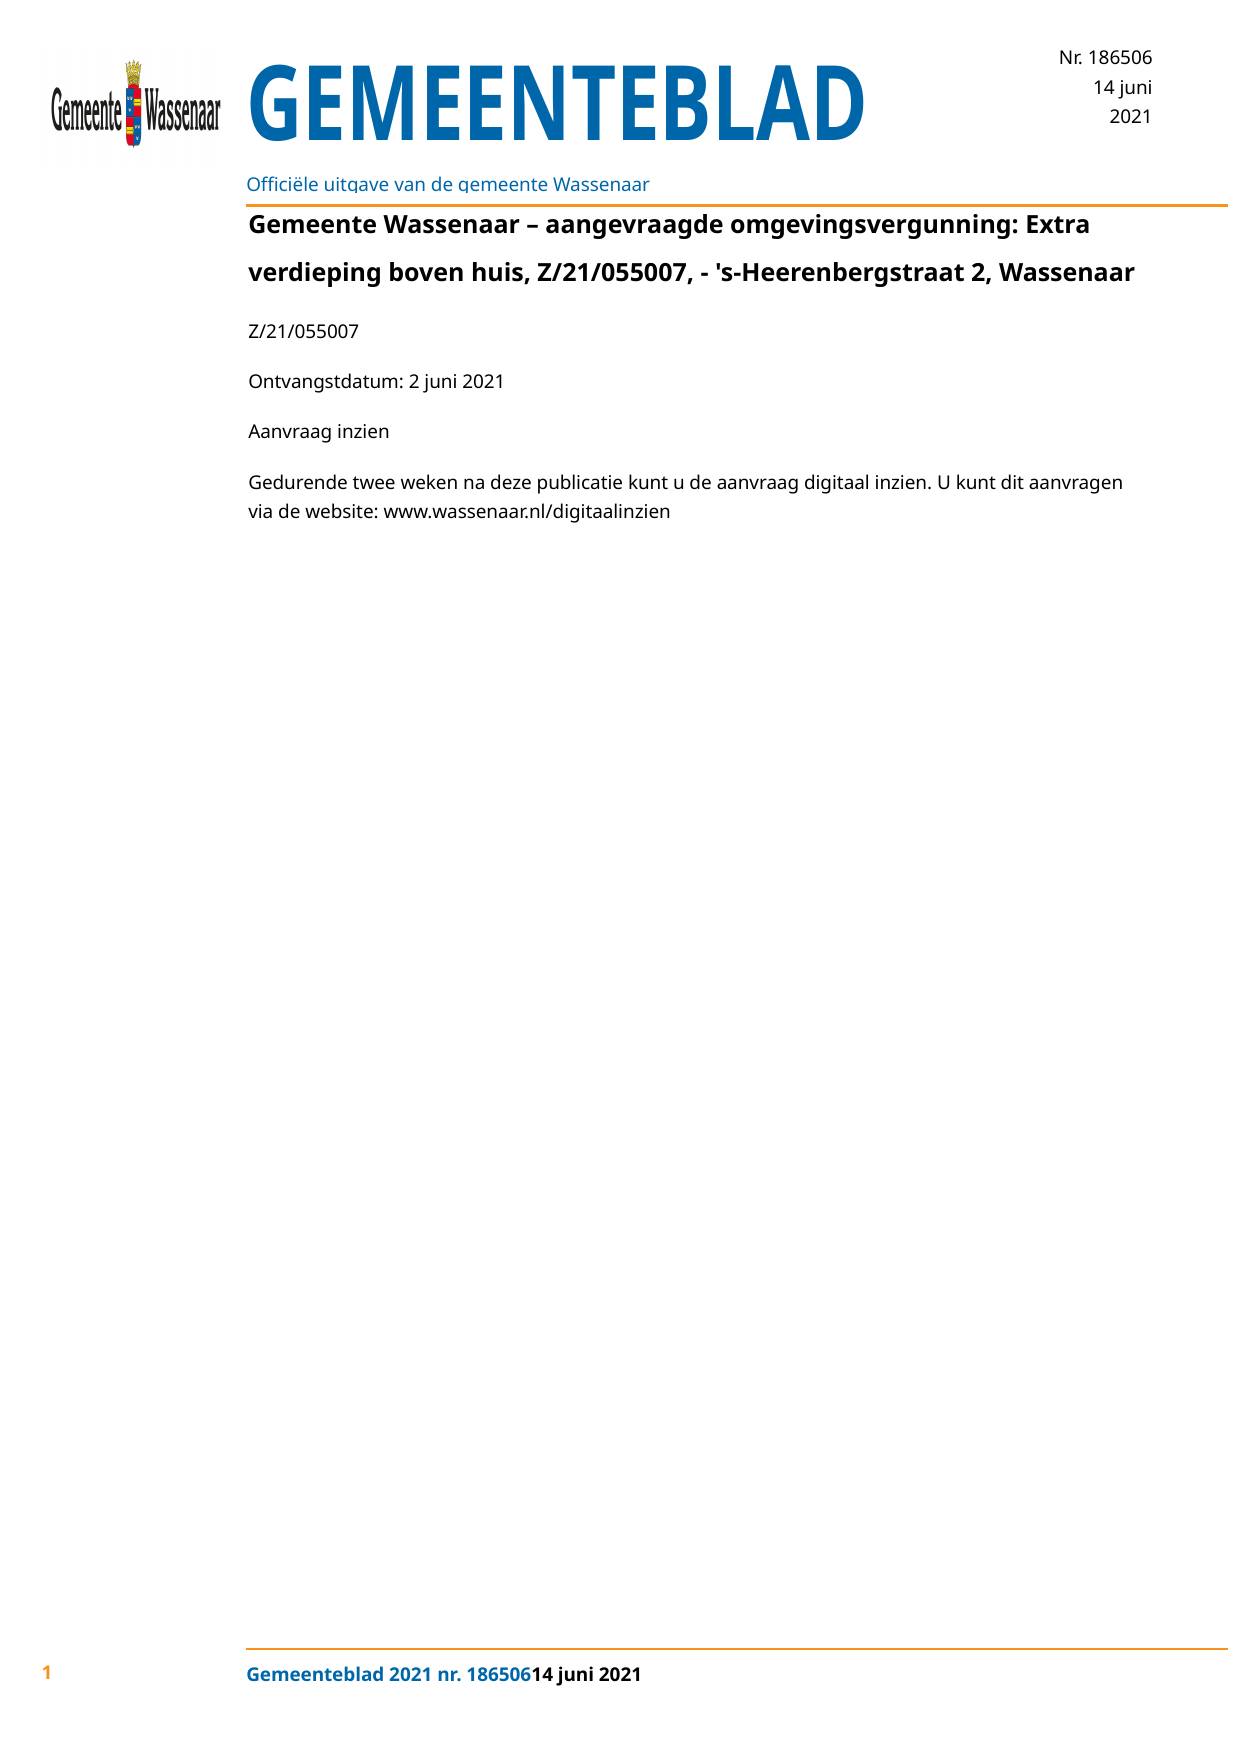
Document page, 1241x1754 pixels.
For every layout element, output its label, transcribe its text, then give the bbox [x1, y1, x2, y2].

text Aanvraag inzien [248, 419, 1152, 444]
picture [41, 47, 231, 172]
text Ontvangstdatum: 2 juni 2021 [248, 368, 1152, 394]
text Gedurende twee weken na deze publicatie kunt u de aanvraag digitaal inzien. U kunt dit aanvragen via de website: www.wassenaar.nl/digitaalinzien [248, 469, 1152, 524]
text Gemeente Wassenaar – aangevraagde omgevingsvergunning: Extra verdieping boven huis, Z/21/055007, - 's-Heerenbergstraat 2, Wassenaar [248, 207, 1152, 288]
text Z/21/055007 [248, 318, 1152, 344]
